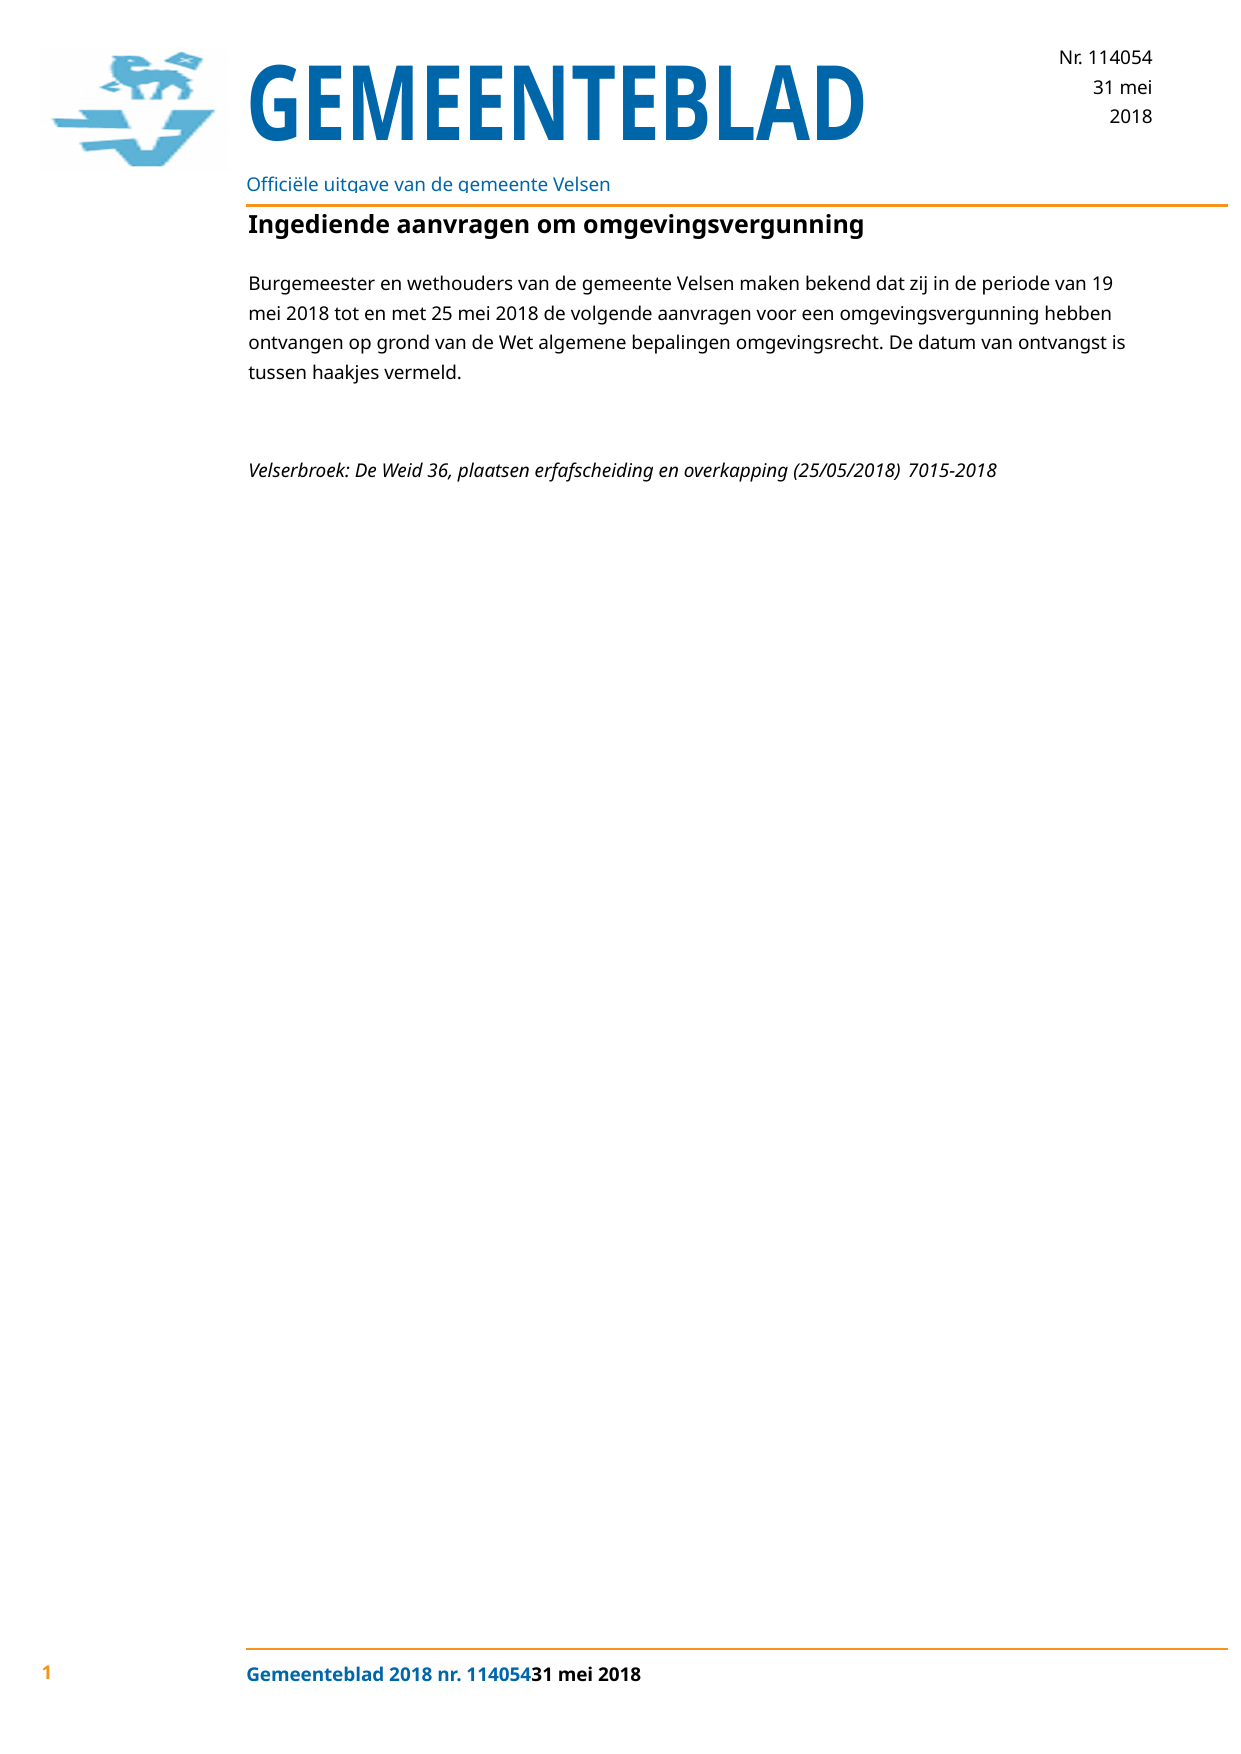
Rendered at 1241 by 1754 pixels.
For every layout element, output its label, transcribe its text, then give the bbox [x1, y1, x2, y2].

text Velserbroek: De Weid 36, plaatsen erfafscheiding en overkapping (25/05/2018) 7015-2018 [248, 457, 1152, 483]
text Burgemeester en wethouders van de gemeente Velsen maken bekend dat zij in de periode van 19 mei 2018 tot en met 25 mei 2018 de volgende aanvragen voor een omgevingsvergunning hebben ontvangen op grond van de Wet algemene bepalingen omgevingsrecht. De datum van ontvangst is tussen haakjes vermeld. [248, 270, 1152, 385]
picture [41, 47, 231, 172]
text Ingediende aanvragen om omgevingsvergunning [248, 207, 1152, 241]
